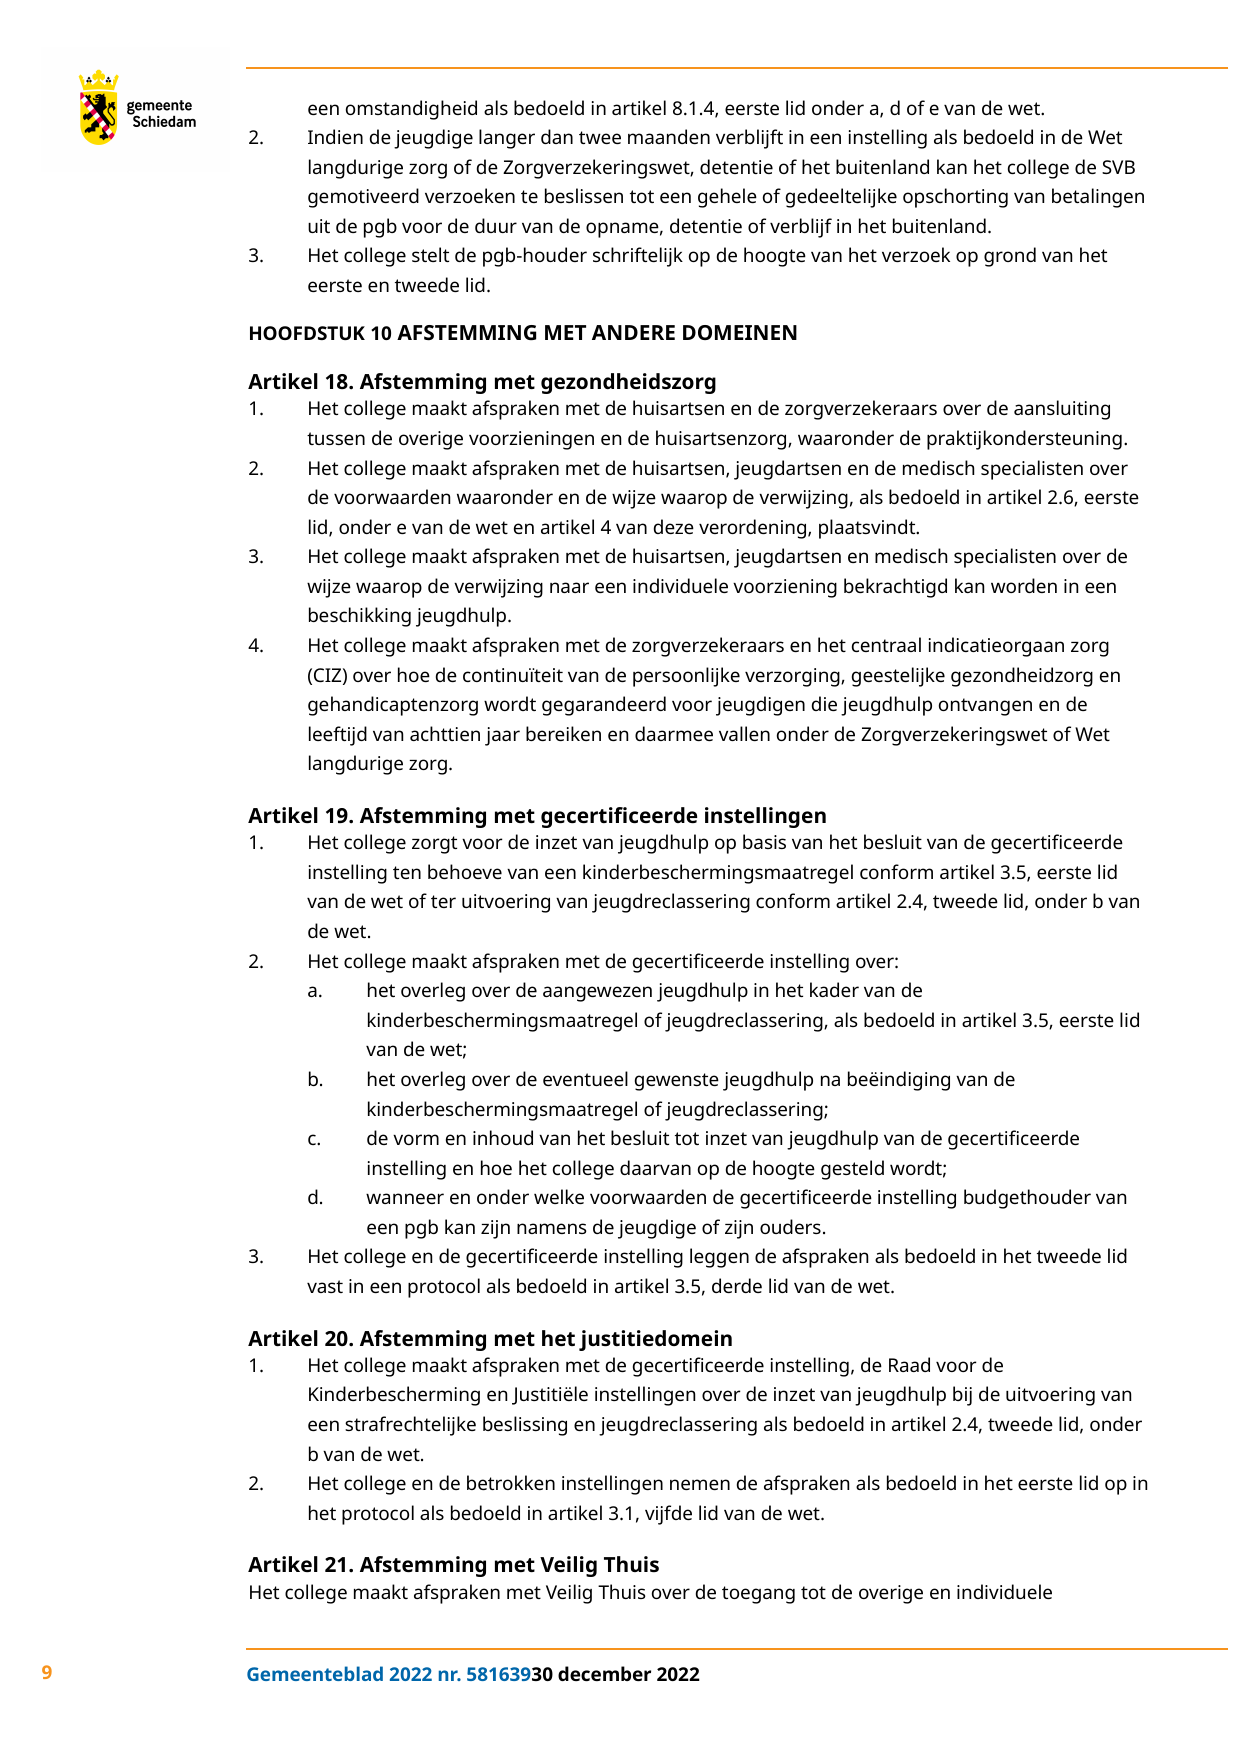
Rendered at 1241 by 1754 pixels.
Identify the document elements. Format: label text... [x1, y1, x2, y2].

list Het college maakt afspraken met de huisartsen en de zorgverzekeraars over de aansluiting tussen de overige voorzieningen en de huisartsenzorg, waaronder de praktijkondersteuning. [248, 396, 1152, 451]
picture [41, 47, 231, 172]
list Het college stelt de pgb-houder schriftelijk op de hoogte van het verzoek op grond van het eerste en tweede lid. [248, 243, 1152, 298]
text Artikel 21. Afstemming met Veilig Thuis [248, 1550, 1152, 1579]
list Het college maakt afspraken met de zorgverzekeraars en het centraal indicatieorgaan zorg (CIZ) over hoe de continuïteit van de persoonlijke verzorging, geestelijke gezondheidzorg en gehandicaptenzorg wordt gegarandeerd voor jeugdigen die jeugdhulp ontvangen en de leeftijd van achttien jaar bereiken en daarmee vallen onder de Zorgverzekeringswet of Wet langdurige zorg. [248, 632, 1152, 776]
list Het college maakt afspraken met de huisartsen, jeugdartsen en medisch specialisten over de wijze waarop de verwijzing naar een individuele voorziening bekrachtigd kan worden in een beschikking jeugdhulp. [248, 543, 1152, 628]
text Artikel 20. Afstemming met het justitiedomein [248, 1324, 1152, 1352]
list Het college en de gecertificeerde instelling leggen de afspraken als bedoeld in het tweede lid vast in een protocol als bedoeld in artikel 3.5, derde lid van de wet. [248, 1244, 1152, 1299]
text HOOFDSTUK 10 AFSTEMMING MET ANDERE DOMEINEN [248, 318, 1152, 346]
list de vorm en inhoud van het besluit tot inzet van jeugdhulp van de gecertificeerde instelling en hoe het college daarvan op de hoogte gesteld wordt; [307, 1125, 1152, 1181]
list Het college en de betrokken instellingen nemen de afspraken als bedoeld in het eerste lid op in het protocol als bedoeld in artikel 3.1, vijfde lid van de wet. [248, 1470, 1152, 1526]
list wanneer en onder welke voorwaarden de gecertificeerde instelling budgethouder van een pgb kan zijn namens de jeugdige of zijn ouders. [307, 1184, 1152, 1240]
list Het college maakt afspraken met de gecertificeerde instelling, de Raad voor de Kinderbescherming en Justitiële instellingen over de inzet van jeugdhulp bij de uitvoering van een strafrechtelijke beslissing en jeugdreclassering als bedoeld in artikel 2.4, tweede lid, onder b van de wet. [248, 1352, 1152, 1467]
text Het college maakt afspraken met Veilig Thuis over de toegang tot de overige en individuele [248, 1579, 1152, 1604]
list een omstandigheid als bedoeld in artikel 8.1.4, eerste lid onder a, d of e van de wet. [248, 95, 1152, 121]
text Artikel 19. Afstemming met gecertificeerde instellingen [248, 801, 1152, 829]
list het overleg over de eventueel gewenste jeugdhulp na beëindiging van de kinderbeschermingsmaatregel of jeugdreclassering; [307, 1066, 1152, 1121]
list het overleg over de aangewezen jeugdhulp in het kader van de kinderbeschermingsmaatregel of jeugdreclassering, als bedoeld in artikel 3.5, eerste lid van de wet; [307, 977, 1152, 1062]
list Het college maakt afspraken met de gecertificeerde instelling over: [248, 948, 1152, 973]
list Het college maakt afspraken met de huisartsen, jeugdartsen en de medisch specialisten over de voorwaarden waaronder en de wijze waarop de verwijzing, als bedoeld in artikel 2.6, eerste lid, onder e van de wet en artikel 4 van deze verordening, plaatsvindt. [248, 455, 1152, 540]
list Het college zorgt voor de inzet van jeugdhulp op basis van het besluit van de gecertificeerde instelling ten behoeve van een kinderbeschermingsmaatregel conform artikel 3.5, eerste lid van de wet of ter uitvoering van jeugdreclassering conform artikel 2.4, tweede lid, onder b van de wet. [248, 829, 1152, 944]
text Artikel 18. Afstemming met gezondheidszorg [248, 367, 1152, 396]
list Indien de jeugdige langer dan twee maanden verblijft in een instelling als bedoeld in de Wet langdurige zorg of de Zorgverzekeringswet, detentie of het buitenland kan het college de SVB gemotiveerd verzoeken te beslissen tot een gehele of gedeeltelijke opschorting van betalingen uit de pgb voor de duur van de opname, detentie of verblijf in het buitenland. [248, 124, 1152, 239]
